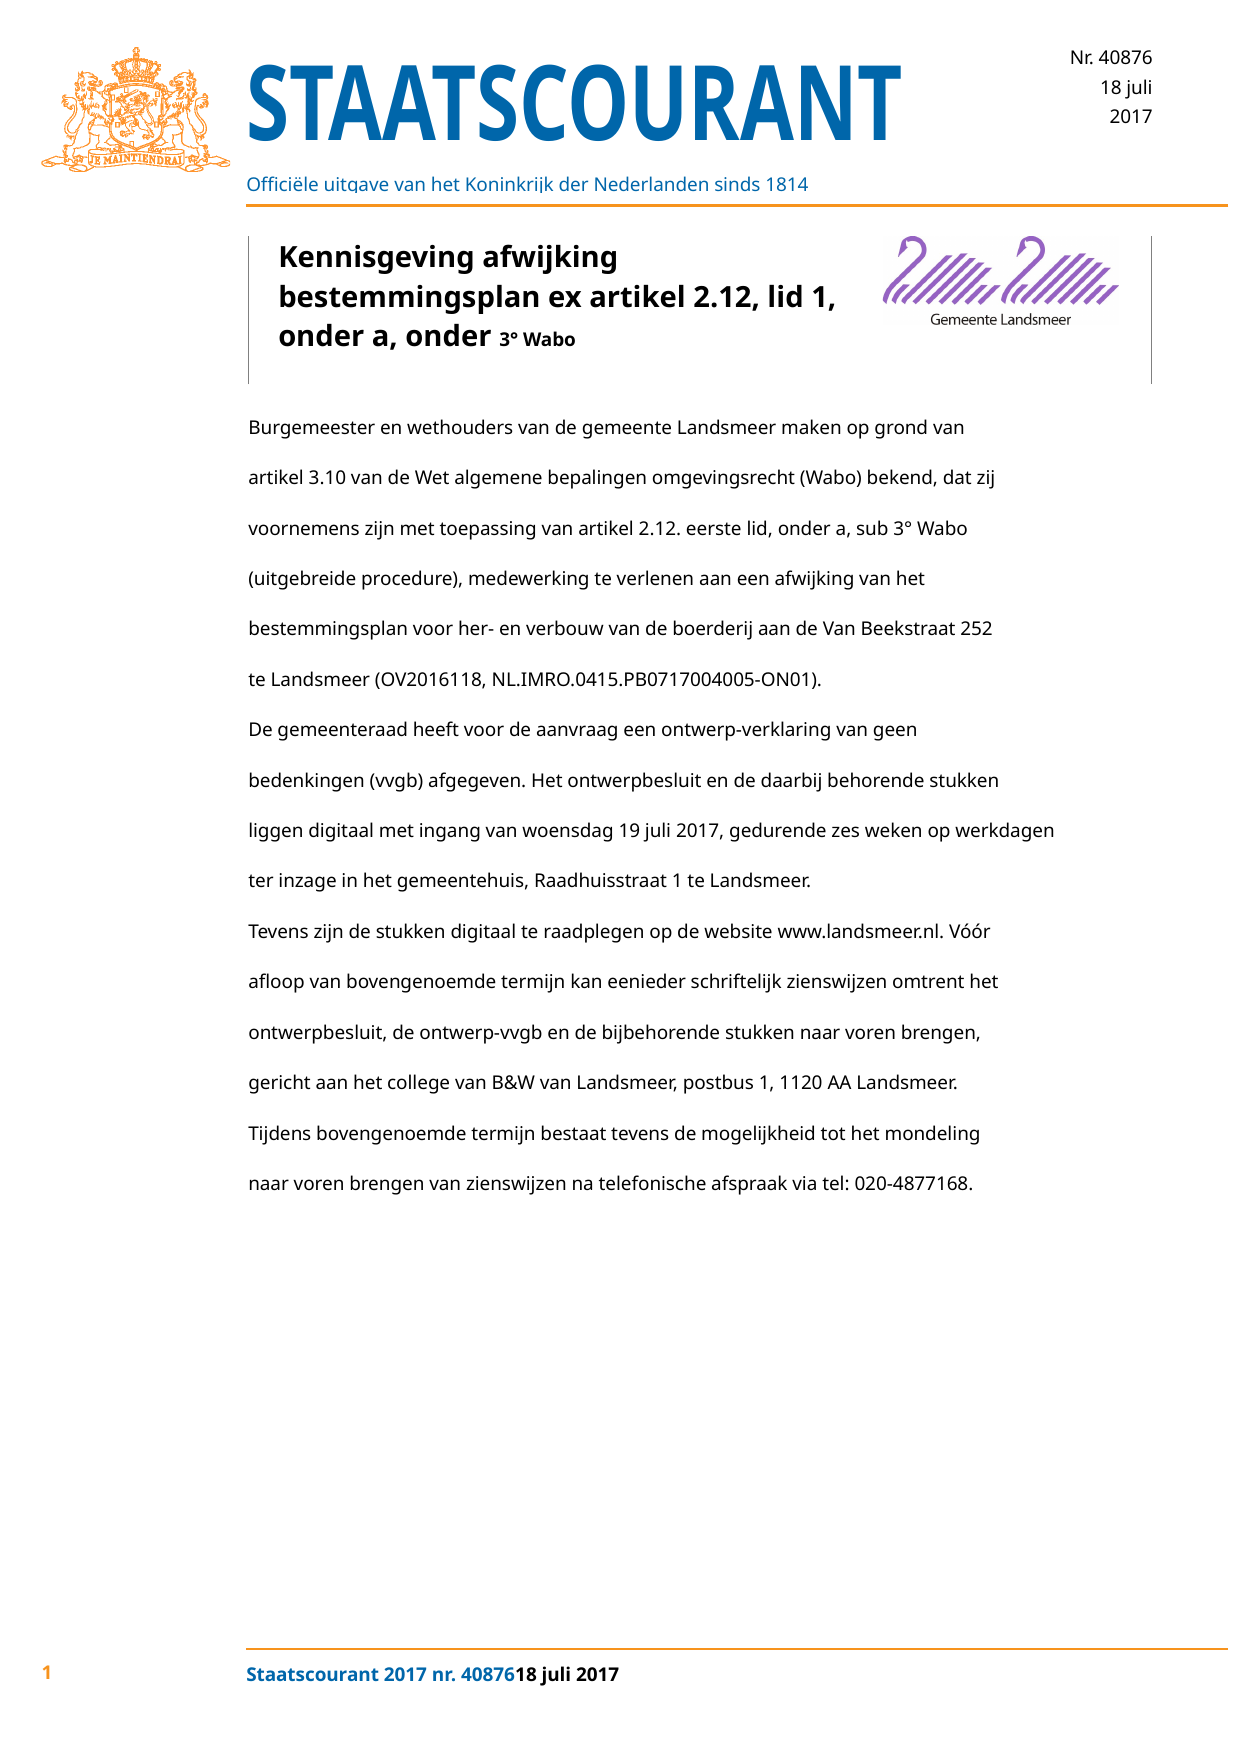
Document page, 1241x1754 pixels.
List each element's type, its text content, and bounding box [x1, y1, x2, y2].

text naar voren brengen van zienswijzen na telefonische afspraak via tel: 020-4877168. [248, 1170, 1152, 1196]
table_header [850, 236, 1151, 384]
text Tijdens bovengenoemde termijn bestaat tevens de mogelijkheid tot het mondeling [248, 1120, 1152, 1146]
text artikel 3.10 van de Wet algemene bepalingen omgevingsrecht (Wabo) bekend, dat zij [248, 464, 1152, 490]
text Tevens zijn de stukken digitaal te raadplegen op de website www.landsmeer.nl. Vóór [248, 918, 1152, 944]
text ontwerpbesluit, de ontwerp-vvgb en de bijbehorende stukken naar voren brengen, [248, 1019, 1152, 1045]
text (uitgebreide procedure), medewerking te verlenen aan een afwijking van het [248, 565, 1152, 591]
text te Landsmeer (OV2016118, NL.IMRO.0415.PB0717004005-ON01). [248, 666, 1152, 692]
text Burgemeester en wethouders van de gemeente Landsmeer maken op grond van [248, 414, 1152, 440]
text bestemmingsplan voor her- en verbouw van de boerderij aan de Van Beekstraat 252 [248, 616, 1152, 641]
picture [882, 236, 1119, 325]
text gericht aan het college van B&W van Landsmeer, postbus 1, 1120 AA Landsmeer. [248, 1069, 1152, 1095]
text De gemeenteraad heeft voor de aanvraag een ontwerp-verklaring van geen [248, 716, 1152, 742]
text afloop van bovengenoemde termijn kan eenieder schriftelijk zienswijzen omtrent het [248, 968, 1152, 994]
text bedenkingen (vvgb) afgegeven. Het ontwerpbesluit en de daarbij behorende stukken [248, 767, 1152, 793]
picture [41, 47, 231, 172]
table_header Kennisgeving afwijking bestemmingsplan ex artikel 2.12, lid 1, onder a, onder 3° Wabo [249, 236, 850, 384]
text voornemens zijn met toepassing van artikel 2.12. eerste lid, onder a, sub 3° Wabo [248, 515, 1152, 541]
text ter inzage in het gemeentehuis, Raadhuisstraat 1 te Landsmeer. [248, 868, 1152, 893]
text liggen digitaal met ingang van woensdag 19 juli 2017, gedurende zes weken op werkdagen [248, 817, 1152, 843]
